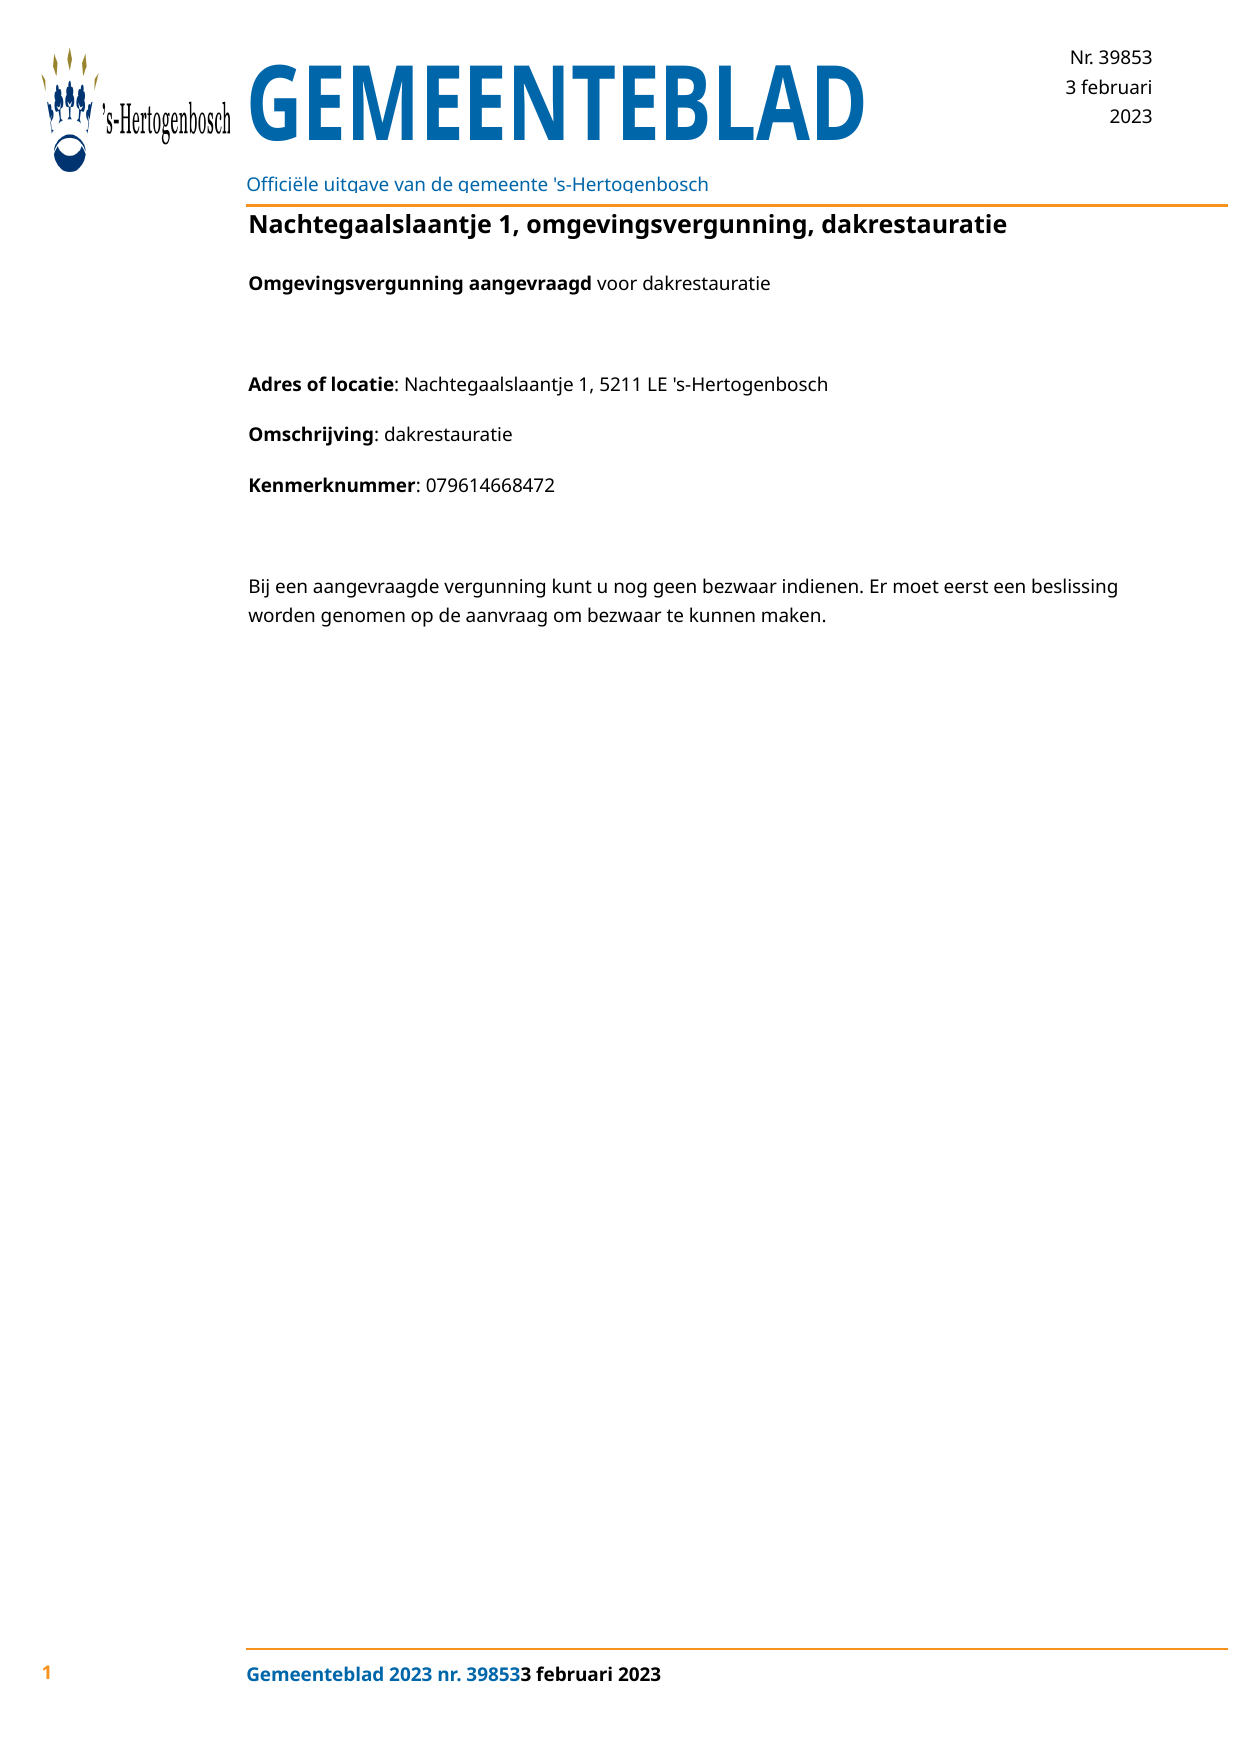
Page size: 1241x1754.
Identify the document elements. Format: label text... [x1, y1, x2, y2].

text Bij een aangevraagde vergunning kunt u nog geen bezwaar indienen. Er moet eerst een beslissing worden genomen op de aanvraag om bezwaar te kunnen maken. [248, 573, 1152, 628]
picture [41, 47, 231, 172]
text Nachtegaalslaantje 1, omgevingsvergunning, dakrestauratie [248, 207, 1152, 241]
text Kenmerknummer: 079614668472 [248, 472, 1152, 498]
text Omgevingsvergunning aangevraagd voor dakrestauratie [248, 270, 1152, 296]
text Adres of locatie: Nachtegaalslaantje 1, 5211 LE 's-Hertogenbosch [248, 371, 1152, 397]
text Omschrijving: dakrestauratie [248, 422, 1152, 447]
